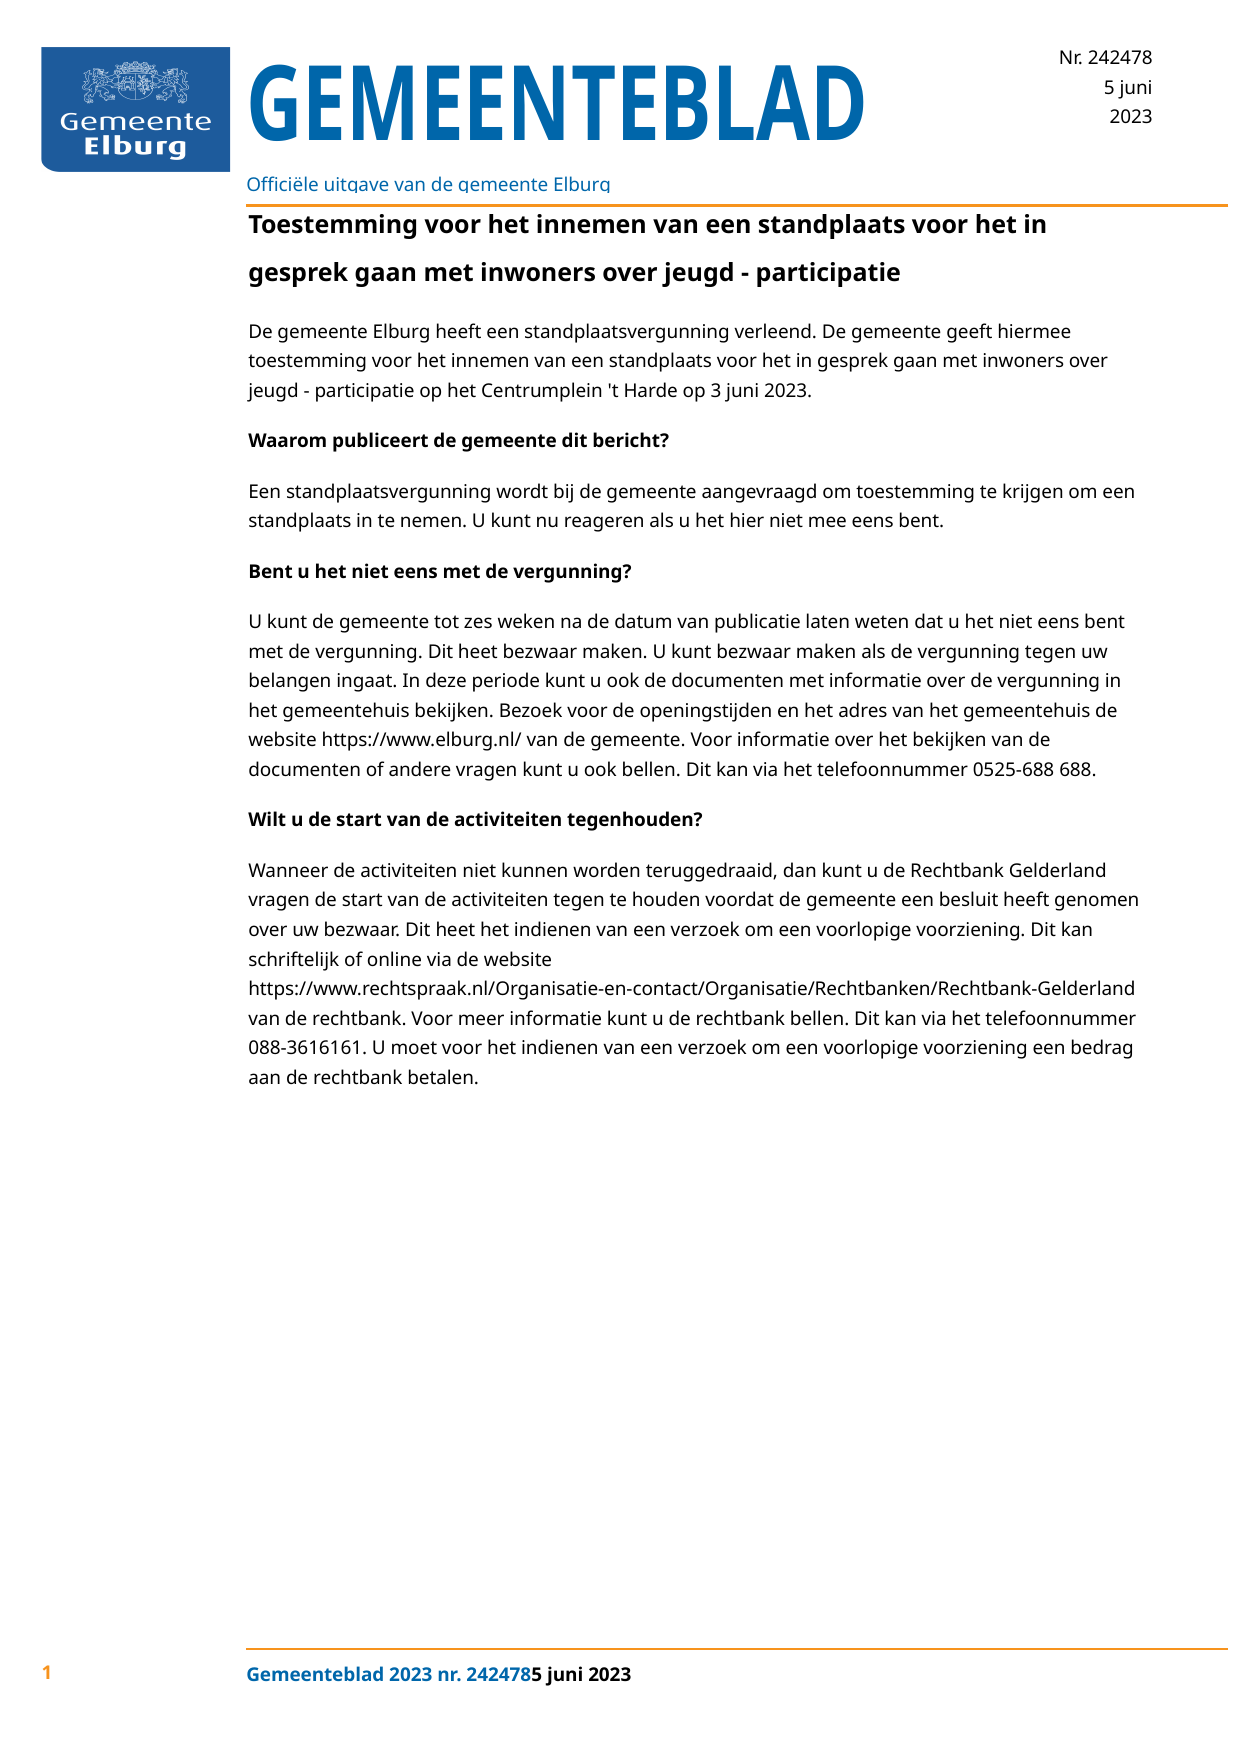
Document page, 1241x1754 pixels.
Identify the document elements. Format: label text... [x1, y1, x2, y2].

text Toestemming voor het innemen van een standplaats voor het in gesprek gaan met inwoners over jeugd - participatie [248, 207, 1152, 288]
text Bent u het niet eens met de vergunning? [248, 558, 1152, 584]
text U kunt de gemeente tot zes weken na de datum van publicatie laten weten dat u het niet eens bent met de vergunning. Dit heet bezwaar maken. U kunt bezwaar maken als de vergunning tegen uw belangen ingaat. In deze periode kunt u ook de documenten met informatie over de vergunning in het gemeentehuis bekijken. Bezoek voor de openingstijden en het adres van het gemeentehuis de website https://www.elburg.nl/ van de gemeente. Voor informatie over het bekijken van de documenten of andere vragen kunt u ook bellen. Dit kan via het telefoonnummer 0525-688 688. [248, 608, 1152, 782]
text Wanneer de activiteiten niet kunnen worden teruggedraaid, dan kunt u de Rechtbank Gelderland vragen de start van de activiteiten tegen te houden voordat de gemeente een besluit heeft genomen over uw bezwaar. Dit heet het indienen van een verzoek om een voorlopige voorziening. Dit kan schriftelijk of online via de website https://www.rechtspraak.nl/Organisatie-en-contact/Organisatie/Rechtbanken/Rechtbank-Gelderland van de rechtbank. Voor meer informatie kunt u de rechtbank bellen. Dit kan via het telefoonnummer 088-3616161. U moet voor het indienen van een verzoek om een voorlopige voorziening een bedrag aan de rechtbank betalen. [248, 857, 1152, 1090]
text Een standplaatsvergunning wordt bij de gemeente aangevraagd om toestemming te krijgen om een standplaats in te nemen. U kunt nu reageren als u het hier niet mee eens bent. [248, 478, 1152, 533]
text De gemeente Elburg heeft een standplaatsvergunning verleend. De gemeente geeft hiermee toestemming voor het innemen van een standplaats voor het in gesprek gaan met inwoners over jeugd - participatie op het Centrumplein 't Harde op 3 juni 2023. [248, 318, 1152, 403]
text Wilt u de start van de activiteiten tegenhouden? [248, 807, 1152, 832]
text Waarom publiceert de gemeente dit bericht? [248, 427, 1152, 453]
picture [41, 47, 231, 172]
